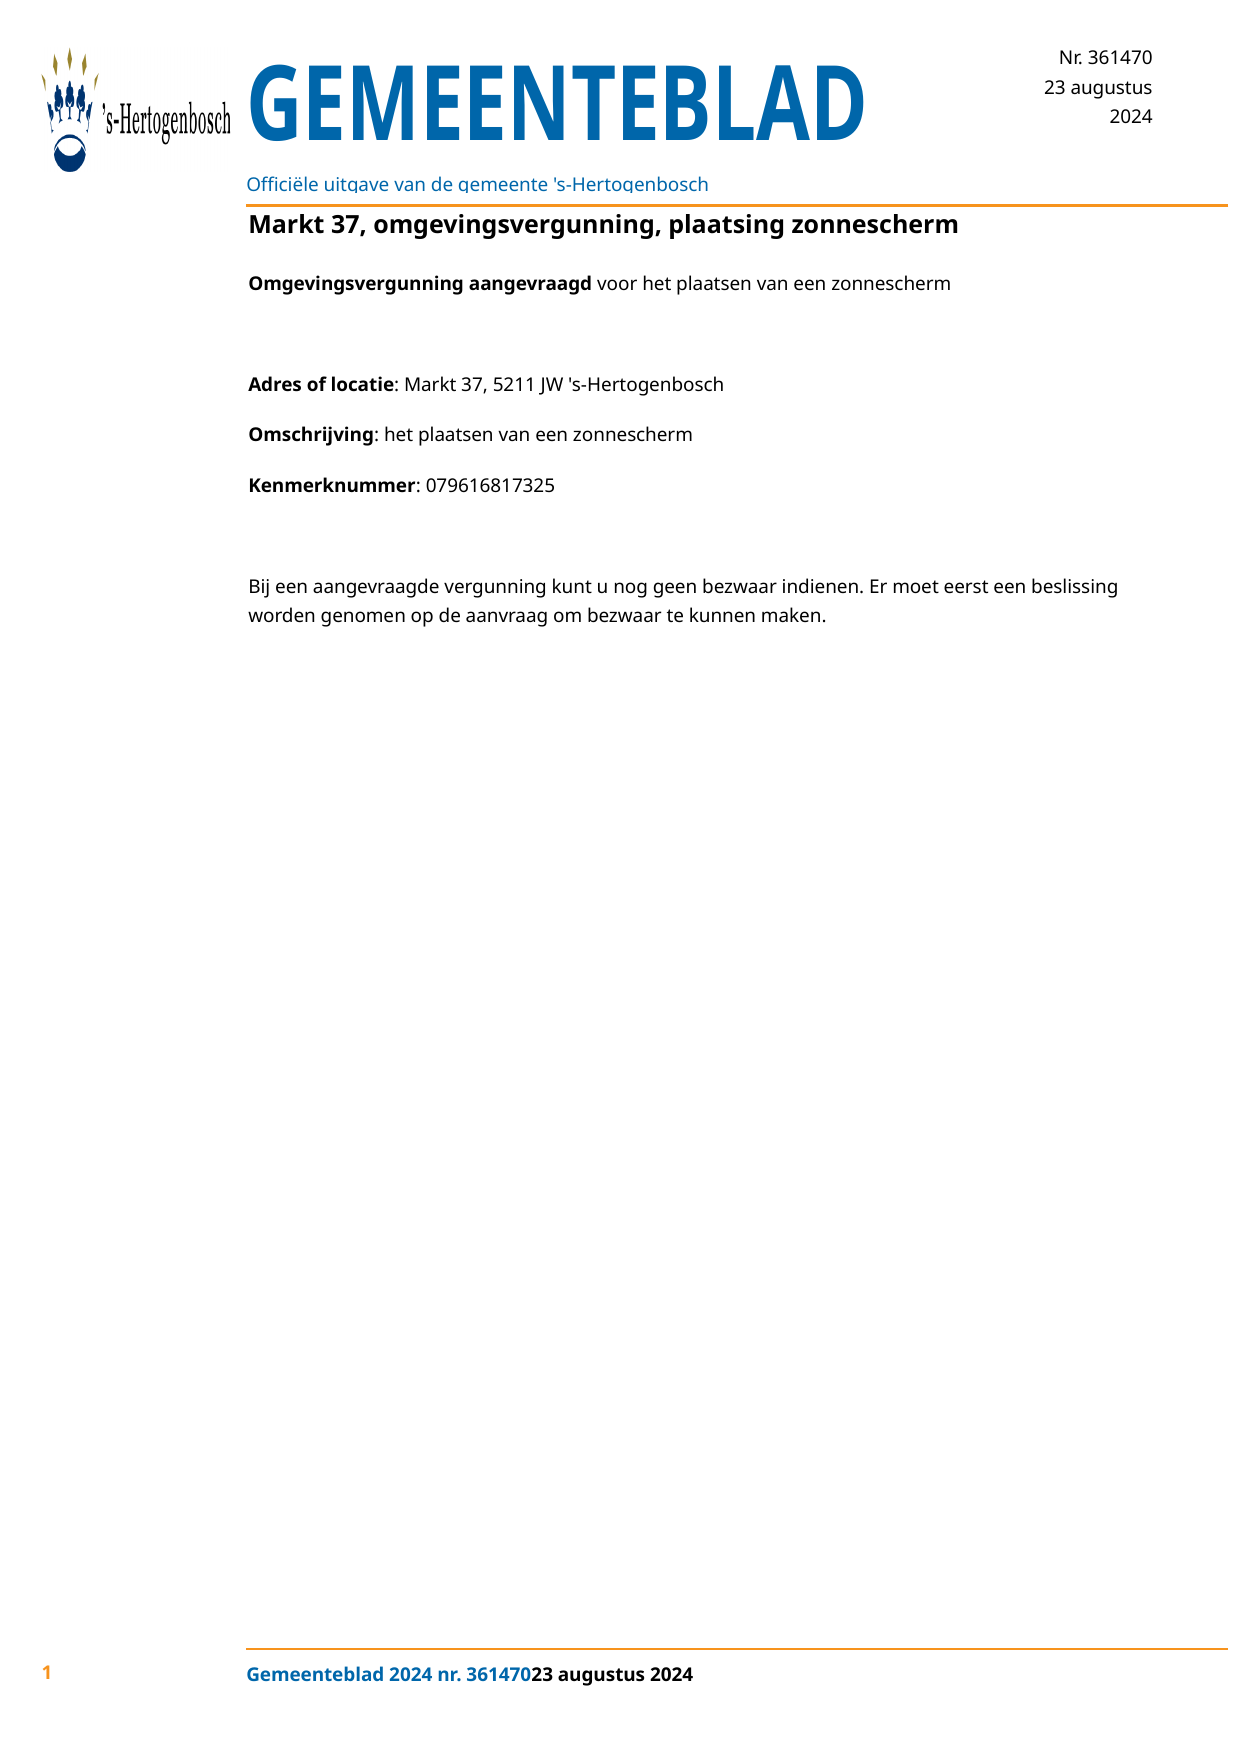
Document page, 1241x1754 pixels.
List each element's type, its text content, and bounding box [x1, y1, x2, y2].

text Omgevingsvergunning aangevraagd voor het plaatsen van een zonnescherm [248, 270, 1152, 296]
text Kenmerknummer: 079616817325 [248, 472, 1152, 498]
text Omschrijving: het plaatsen van een zonnescherm [248, 422, 1152, 447]
text Bij een aangevraagde vergunning kunt u nog geen bezwaar indienen. Er moet eerst een beslissing worden genomen op de aanvraag om bezwaar te kunnen maken. [248, 573, 1152, 628]
picture [41, 47, 231, 172]
text Adres of locatie: Markt 37, 5211 JW 's-Hertogenbosch [248, 371, 1152, 397]
text Markt 37, omgevingsvergunning, plaatsing zonnescherm [248, 207, 1152, 241]
